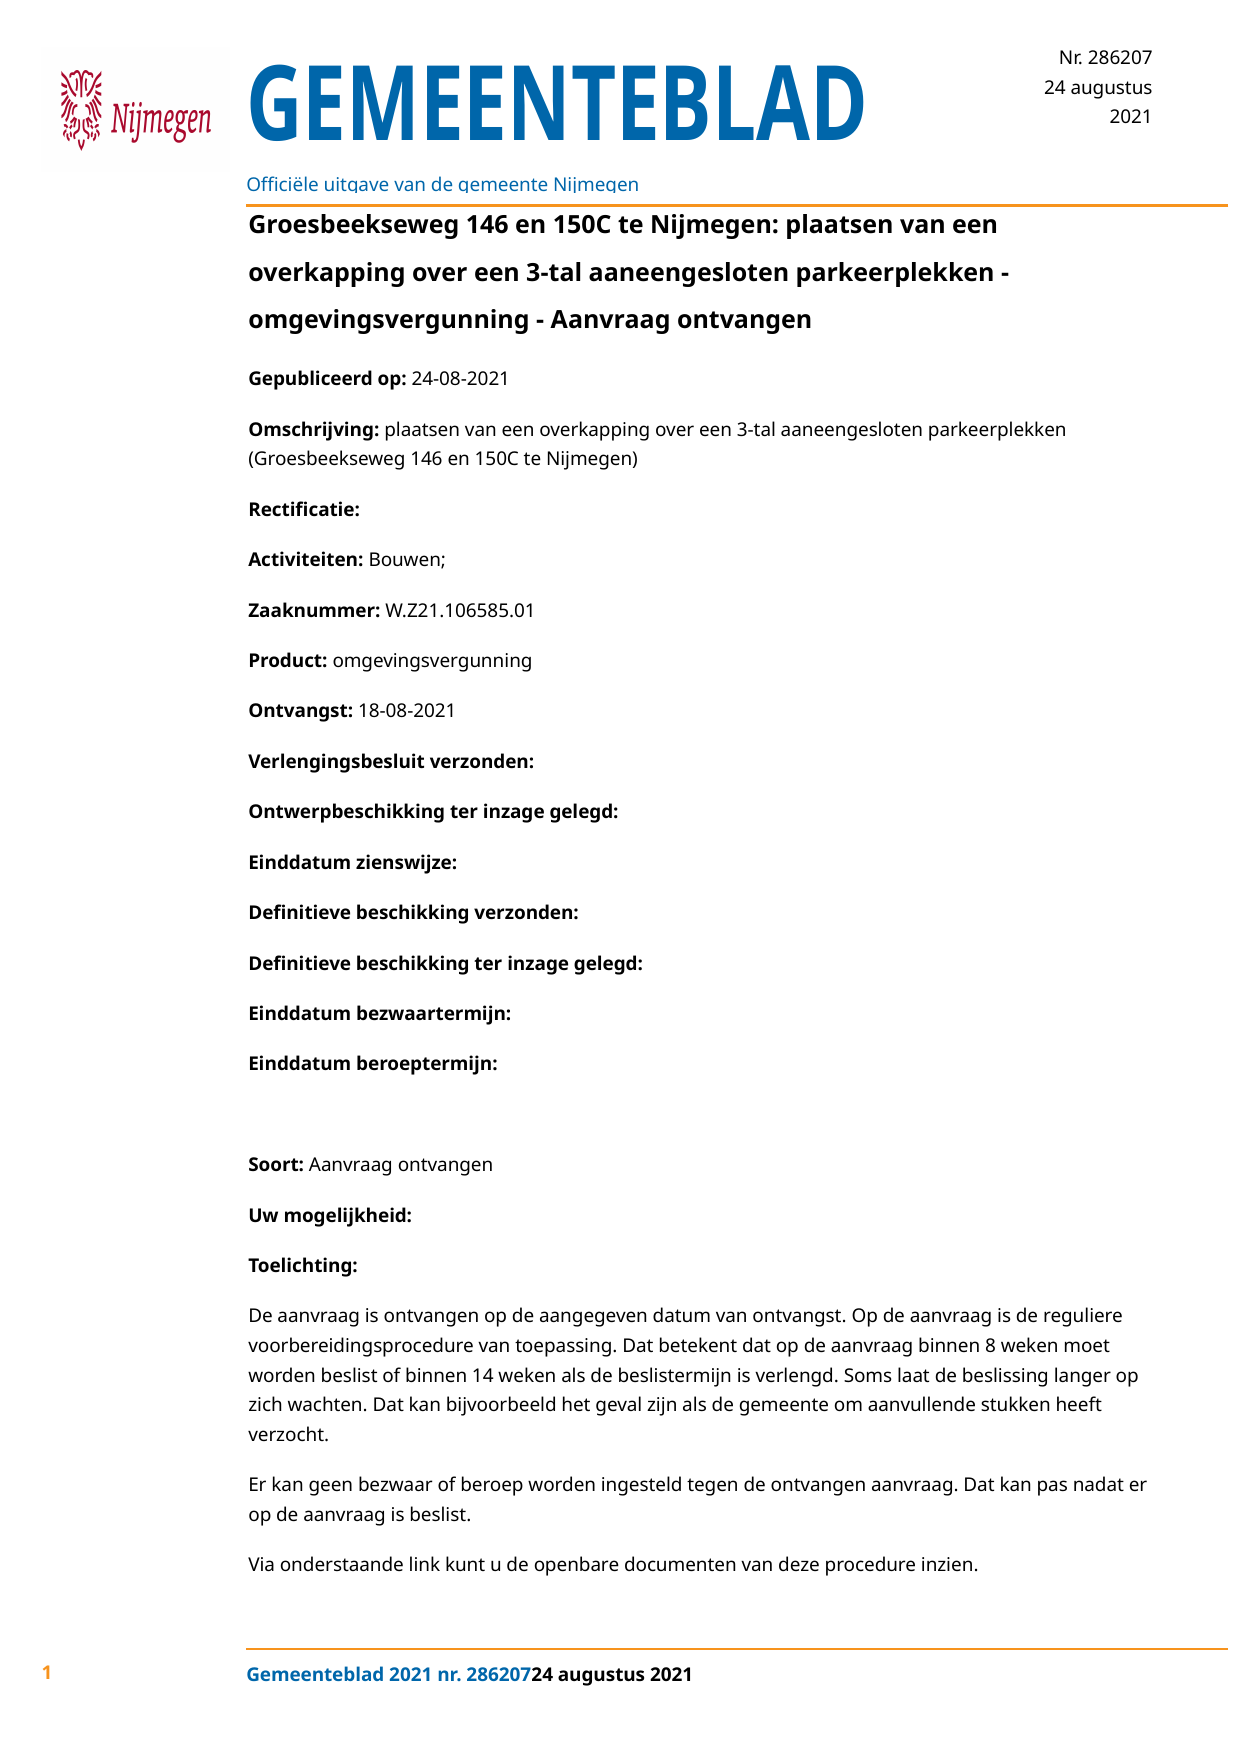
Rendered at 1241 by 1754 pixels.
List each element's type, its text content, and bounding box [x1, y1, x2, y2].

text Activiteiten: Bouwen; [248, 546, 1152, 572]
text Omschrijving: plaatsen van een overkapping over een 3-tal aaneengesloten parkeerplekken (Groesbeekseweg 146 en 150C te Nijmegen) [248, 416, 1152, 471]
text Einddatum zienswijze: [248, 849, 1152, 874]
text Ontwerpbeschikking ter inzage gelegd: [248, 798, 1152, 824]
text Einddatum bezwaartermijn: [248, 1000, 1152, 1026]
text Verlengingsbesluit verzonden: [248, 748, 1152, 774]
text Groesbeekseweg 146 en 150C te Nijmegen: plaatsen van een overkapping over een 3-tal aaneengesloten parkeerplekken - omgevingsvergunning - Aanvraag ontvangen [248, 207, 1152, 336]
text Via onderstaande link kunt u de openbare documenten van deze procedure inzien. [248, 1551, 1152, 1577]
text Definitieve beschikking ter inzage gelegd: [248, 950, 1152, 975]
text Uw mogelijkheid: [248, 1202, 1152, 1227]
text Ontvangst: 18-08-2021 [248, 698, 1152, 723]
text Definitieve beschikking verzonden: [248, 899, 1152, 925]
text Gepubliceerd op: 24-08-2021 [248, 366, 1152, 391]
text Soort: Aanvraag ontvangen [248, 1151, 1152, 1177]
text Product: omgevingsvergunning [248, 647, 1152, 673]
text De aanvraag is ontvangen op de aangegeven datum van ontvangst. Op de aanvraag is de reguliere voorbereidingsprocedure van toepassing. Dat betekent dat op de aanvraag binnen 8 weken moet worden beslist of binnen 14 weken als de beslistermijn is verlengd. Soms laat de beslissing langer op zich wachten. Dat kan bijvoorbeeld het geval zijn als de gemeente om aanvullende stukken heeft verzocht. [248, 1303, 1152, 1447]
text Rectificatie: [248, 496, 1152, 522]
text Zaaknummer: W.Z21.106585.01 [248, 597, 1152, 622]
text Toelichting: [248, 1252, 1152, 1278]
text Einddatum beroeptermijn: [248, 1051, 1152, 1076]
text Er kan geen bezwaar of beroep worden ingesteld tegen de ontvangen aanvraag. Dat kan pas nadat er op de aanvraag is beslist. [248, 1471, 1152, 1527]
picture [41, 47, 231, 172]
